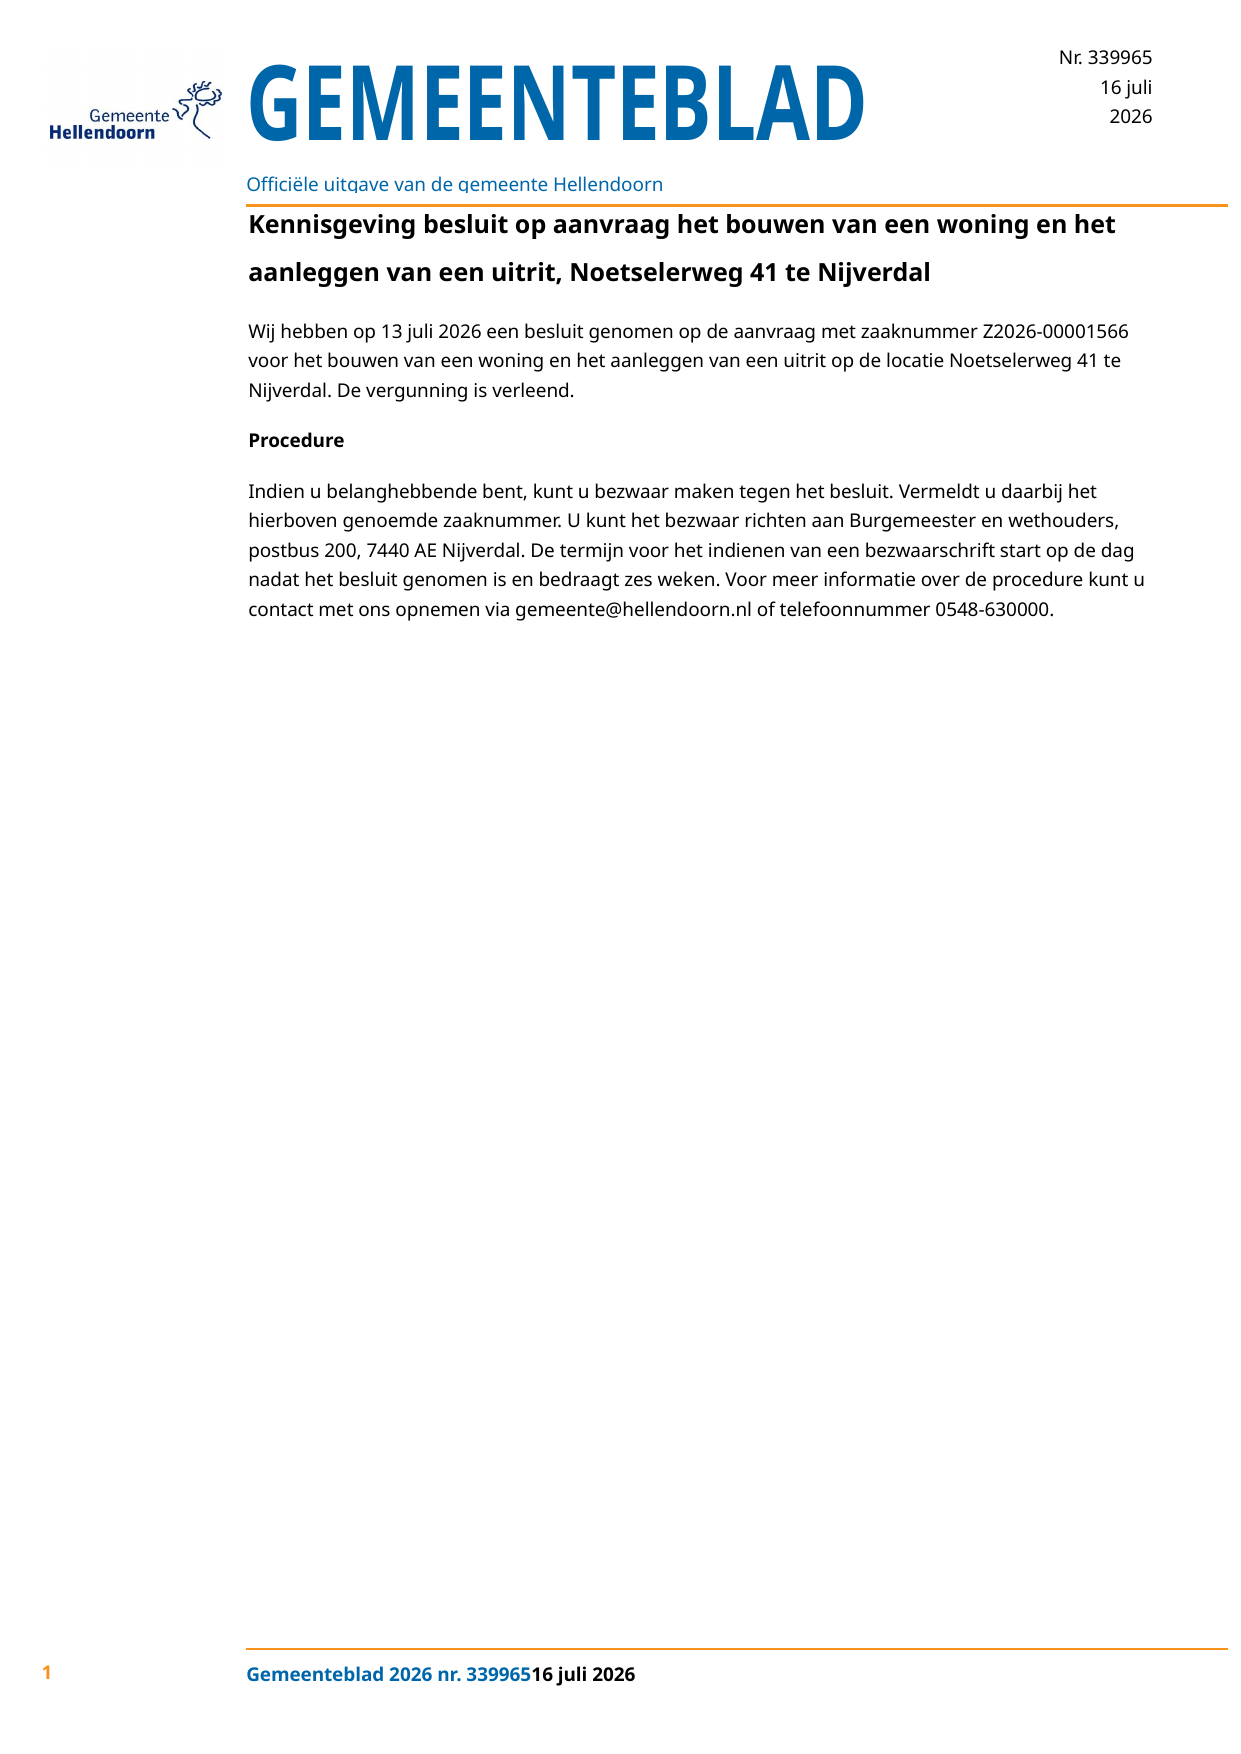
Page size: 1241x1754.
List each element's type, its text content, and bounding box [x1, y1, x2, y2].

text Kennisgeving besluit op aanvraag het bouwen van een woning en het aanleggen van een uitrit, Noetselerweg 41 te Nijverdal [248, 207, 1152, 288]
text Indien u belanghebbende bent, kunt u bezwaar maken tegen het besluit. Vermeldt u daarbij het hierboven genoemde zaaknummer. U kunt het bezwaar richten aan Burgemeester en wethouders, postbus 200, 7440 AE Nijverdal. De termijn voor het indienen van een bezwaarschrift start op de dag nadat het besluit genomen is en bedraagt zes weken. Voor meer informatie over de procedure kunt u contact met ons opnemen via gemeente@hellendoorn.nl of telefoonnummer 0548-630000. [248, 478, 1152, 622]
text Wij hebben op 13 juli 2026 een besluit genomen op de aanvraag met zaaknummer Z2026-00001566 voor het bouwen van een woning en het aanleggen van een uitrit op de locatie Noetselerweg 41 te Nijverdal. De vergunning is verleend. [248, 318, 1152, 403]
text Procedure [248, 427, 1152, 453]
picture [41, 47, 231, 172]
